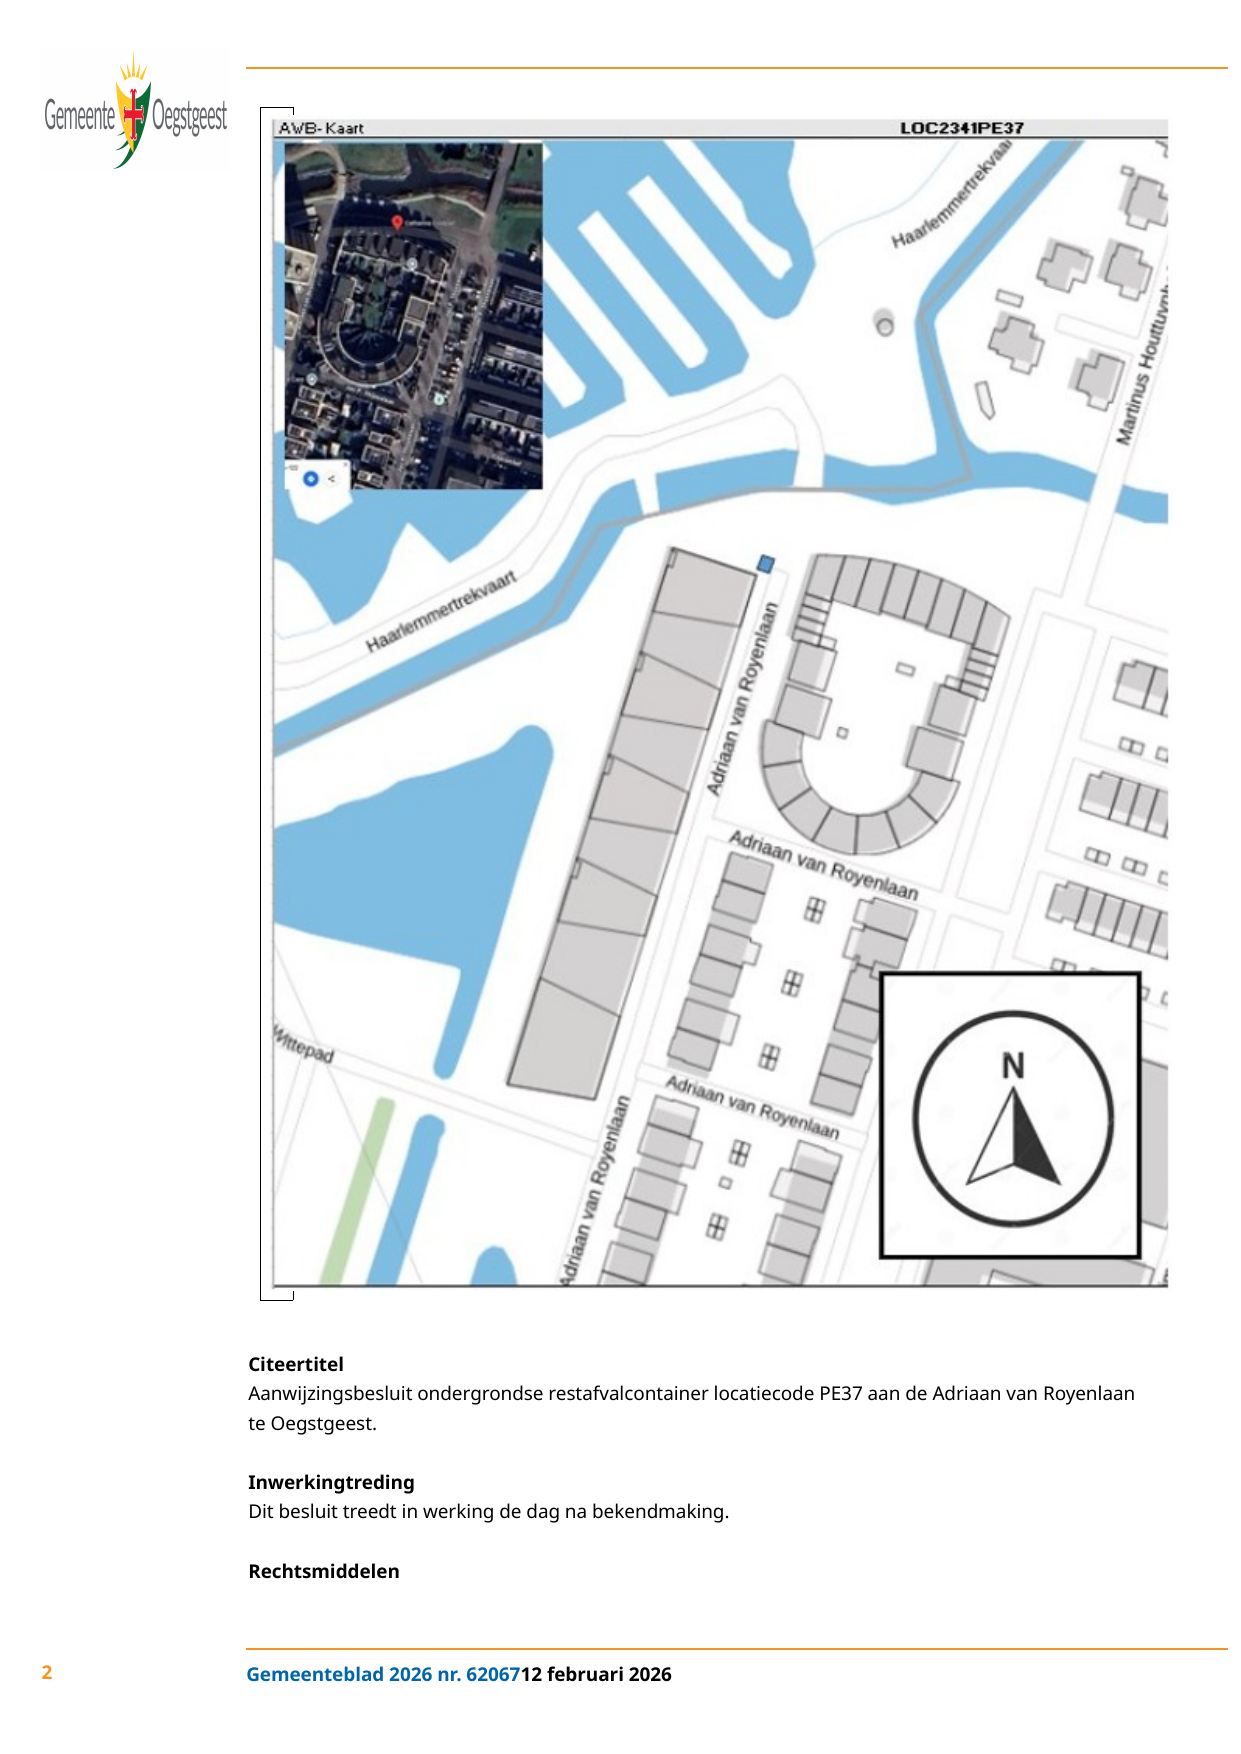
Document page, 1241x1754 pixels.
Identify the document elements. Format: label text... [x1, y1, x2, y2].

text Dit besluit treedt in werking de dag na bekendmaking. [248, 1499, 1152, 1524]
picture [41, 47, 231, 172]
picture [268, 115, 1173, 1291]
text Aanwijzingsbesluit ondergrondse restafvalcontainer locatiecode PE37 aan de Adriaan van Royenlaan te Oegstgeest. [248, 1380, 1152, 1436]
text Rechtsmiddelen [248, 1558, 1152, 1583]
text Inwerkingtreding [248, 1469, 1152, 1495]
text Citeertitel [248, 1351, 1152, 1376]
